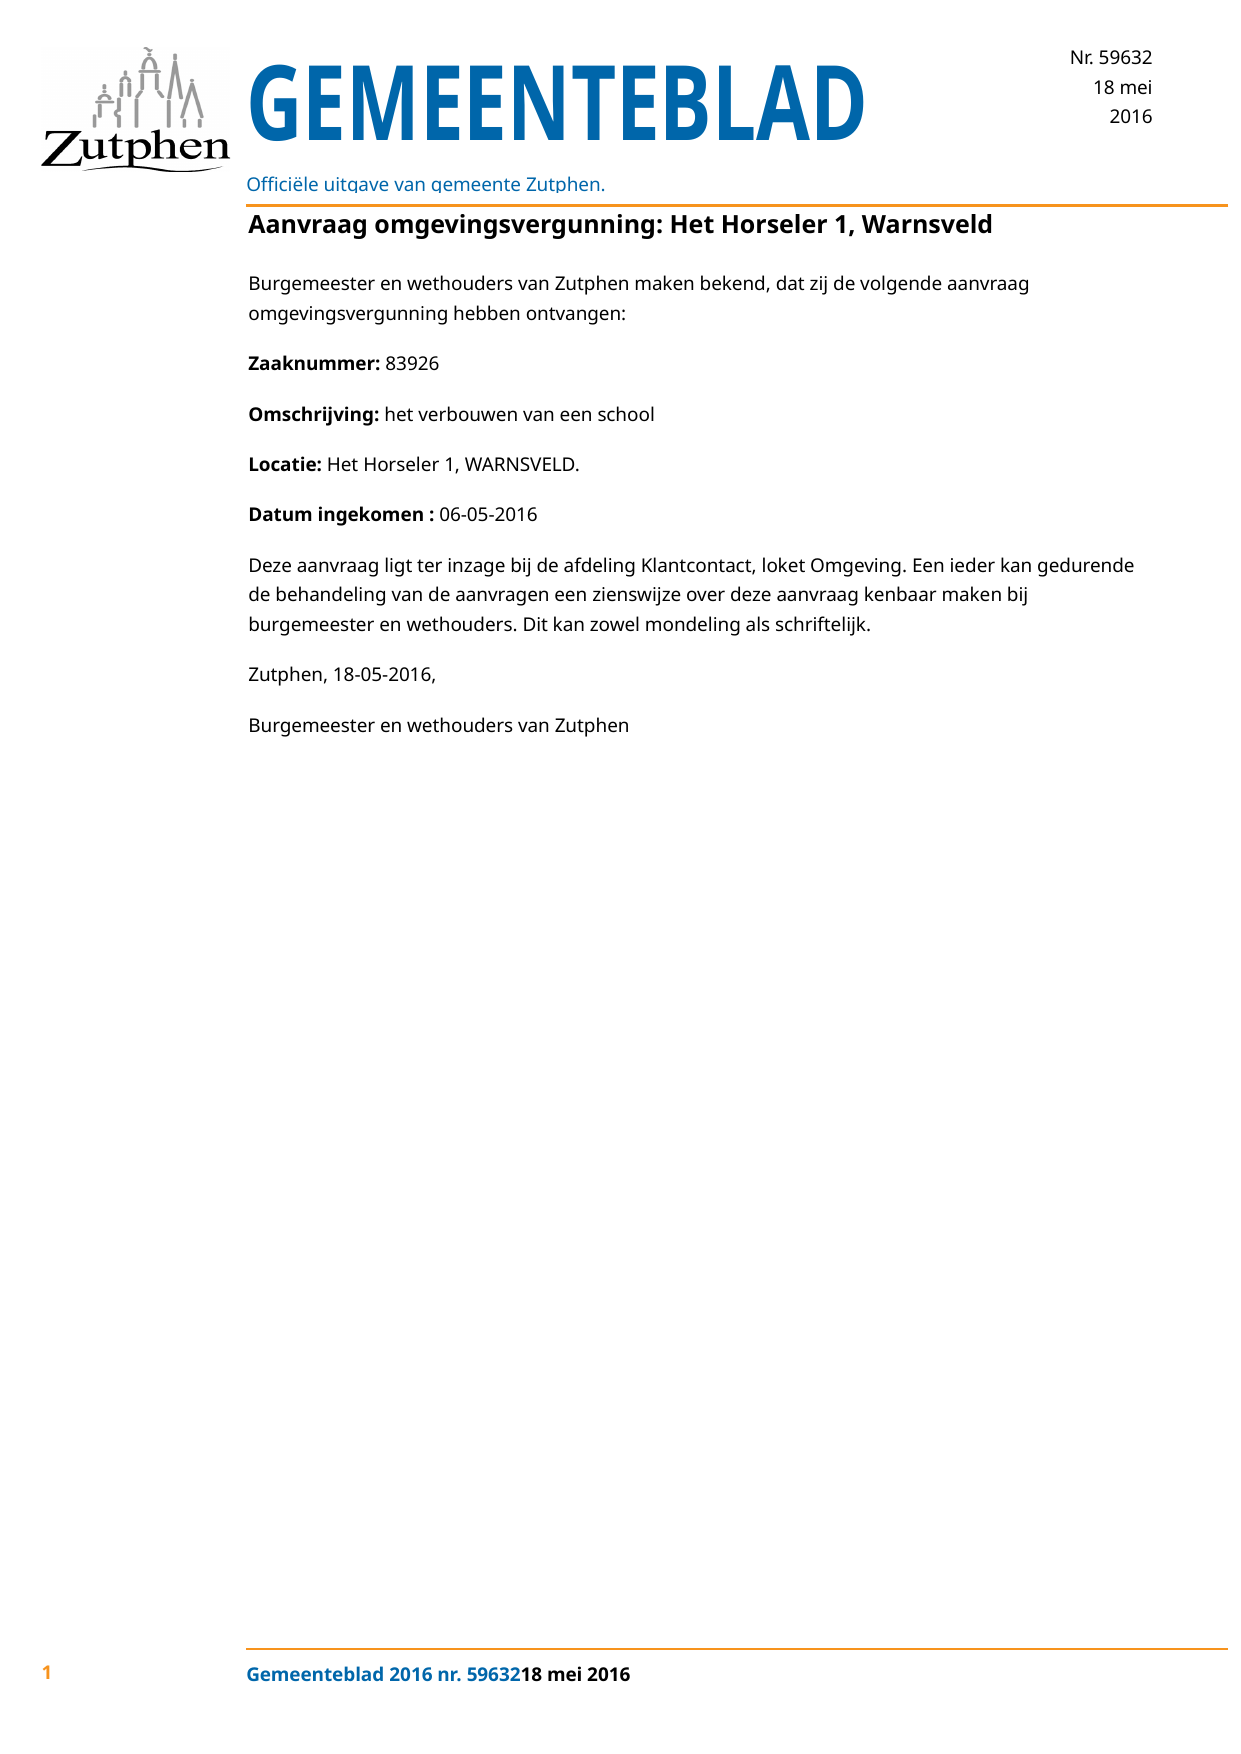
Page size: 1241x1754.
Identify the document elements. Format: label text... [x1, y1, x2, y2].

picture [41, 47, 231, 172]
text Aanvraag omgevingsvergunning: Het Horseler 1, Warnsveld [248, 207, 1152, 241]
text Omschrijving: het verbouwen van een school [248, 401, 1152, 426]
text Deze aanvraag ligt ter inzage bij de afdeling Klantcontact, loket Omgeving. Een ieder kan gedurende de behandeling van de aanvragen een zienswijze over deze aanvraag kenbaar maken bij burgemeester en wethouders. Dit kan zowel mondeling als schriftelijk. [248, 552, 1152, 637]
text Zaaknummer: 83926 [248, 350, 1152, 376]
text Zutphen, 18-05-2016, [248, 662, 1152, 687]
text Burgemeester en wethouders van Zutphen [248, 712, 1152, 738]
text Datum ingekomen : 06-05-2016 [248, 502, 1152, 527]
text Burgemeester en wethouders van Zutphen maken bekend, dat zij de volgende aanvraag omgevingsvergunning hebben ontvangen: [248, 270, 1152, 326]
text Locatie: Het Horseler 1, WARNSVELD. [248, 451, 1152, 477]
